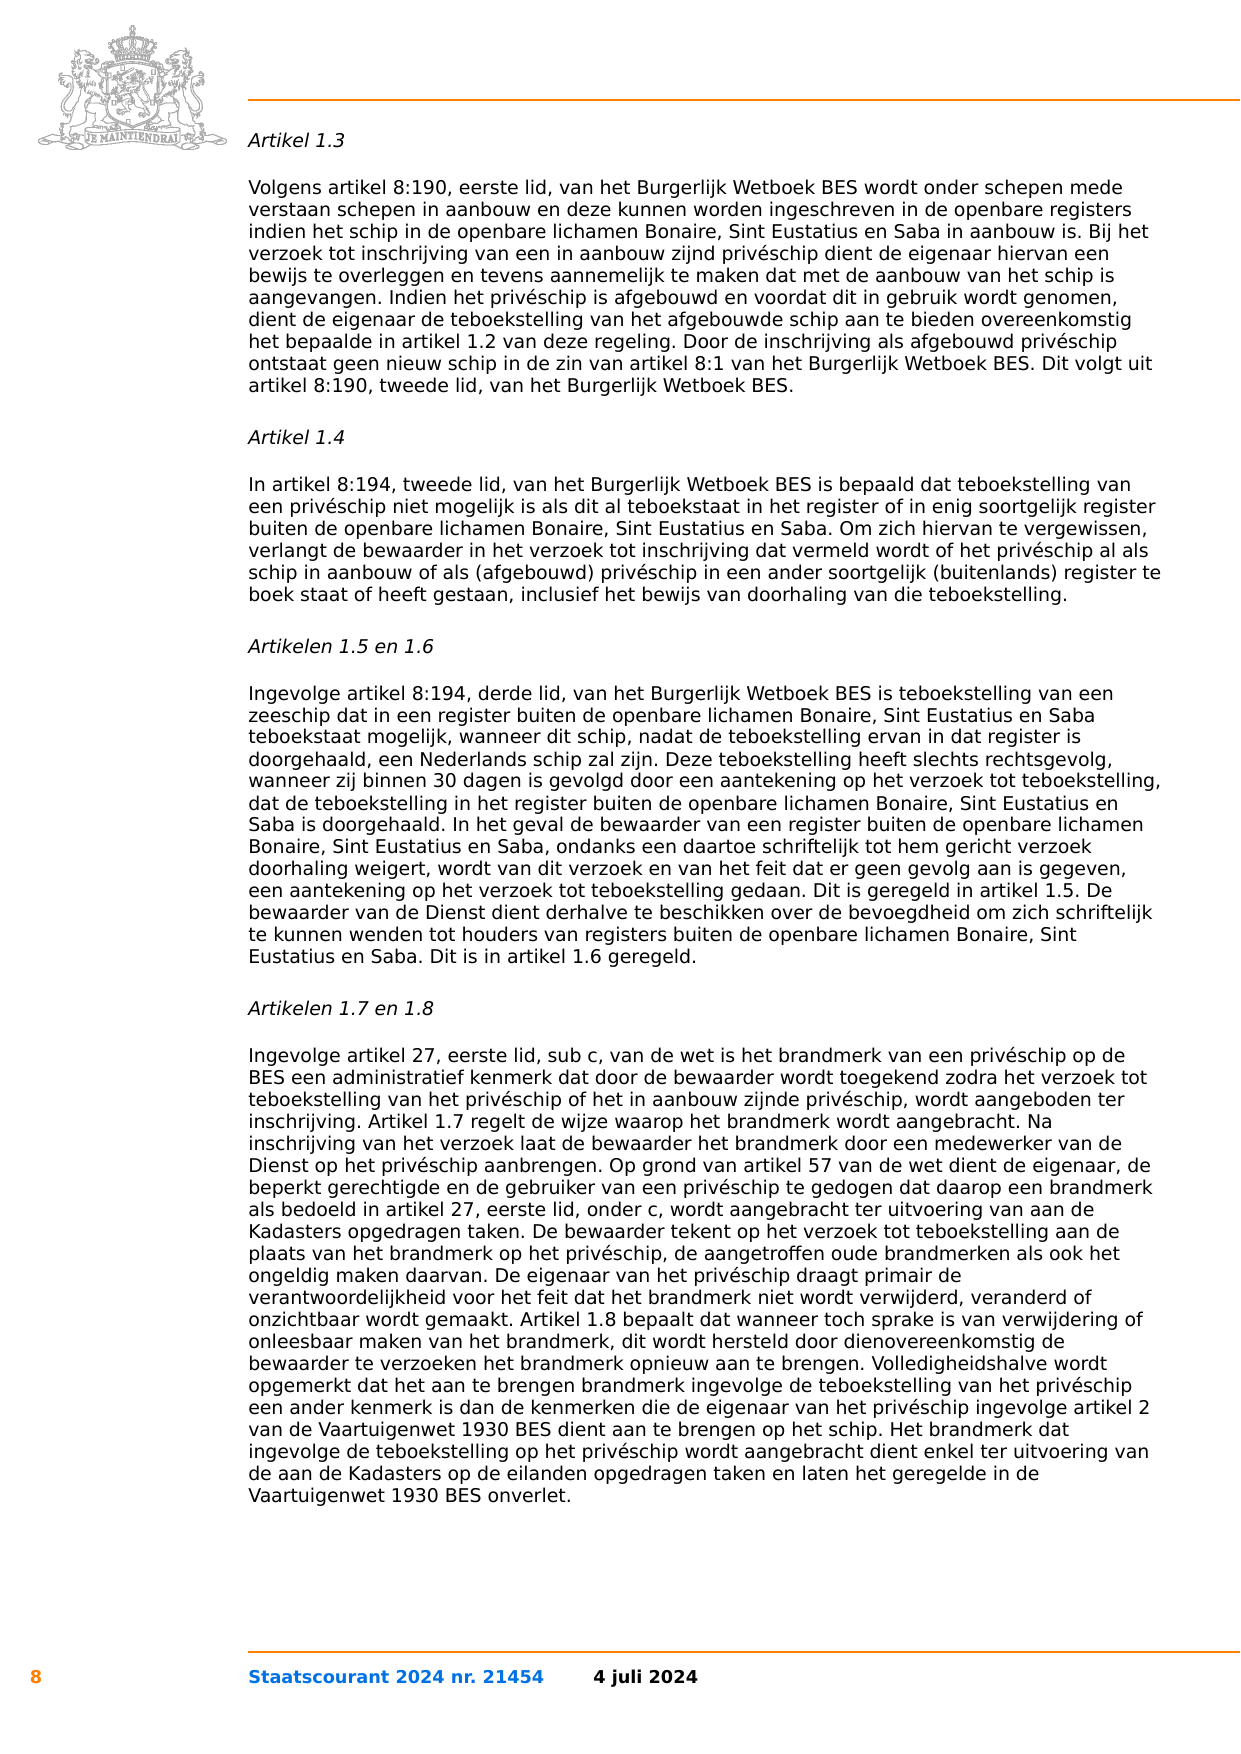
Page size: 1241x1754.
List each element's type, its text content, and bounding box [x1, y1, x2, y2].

text In artikel 8:194, tweede lid, van het Burgerlijk Wetboek BES is bepaald dat teboekstelling van een privéschip niet mogelijk is als dit al teboekstaat in het register of in enig soortgelijk register buiten de openbare lichamen Bonaire, Sint Eustatius en Saba. Om zich hiervan te vergewissen, verlangt de bewaarder in het verzoek tot inschrijving dat vermeld wordt of het privéschip al als schip in aanbouw of als (afgebouwd) privéschip in een ander soortgelijk (buitenlands) register te boek staat of heeft gestaan, inclusief het bewijs van doorhaling van die teboekstelling. [248, 474, 1163, 606]
text Volgens artikel 8:190, eerste lid, van het Burgerlijk Wetboek BES wordt onder schepen mede verstaan schepen in aanbouw en deze kunnen worden ingeschreven in de openbare registers indien het schip in de openbare lichamen Bonaire, Sint Eustatius en Saba in aanbouw is. Bij het verzoek tot inschrijving van een in aanbouw zijnd privéschip dient de eigenaar hiervan een bewijs te overleggen en tevens aannemelijk te maken dat met de aanbouw van het schip is aangevangen. Indien het privéschip is afgebouwd en voordat dit in gebruik wordt genomen, dient de eigenaar de teboekstelling van het afgebouwde schip aan te bieden overeenkomstig het bepaalde in artikel 1.2 van deze regeling. Door de inschrijving als afgebouwd privéschip ontstaat geen nieuw schip in de zin van artikel 8:1 van het Burgerlijk Wetboek BES. Dit volgt uit artikel 8:190, tweede lid, van het Burgerlijk Wetboek BES. [248, 177, 1163, 397]
text Ingevolge artikel 8:194, derde lid, van het Burgerlijk Wetboek BES is teboekstelling van een zeeschip dat in een register buiten de openbare lichamen Bonaire, Sint Eustatius en Saba teboekstaat mogelijk, wanneer dit schip, nadat de teboekstelling ervan in dat register is doorgehaald, een Nederlands schip zal zijn. Deze teboekstelling heeft slechts rechtsgevolg, wanneer zij binnen 30 dagen is gevolgd door een aantekening op het verzoek tot teboekstelling, dat de teboekstelling in het register buiten de openbare lichamen Bonaire, Sint Eustatius en Saba is doorgehaald. In het geval de bewaarder van een register buiten de openbare lichamen Bonaire, Sint Eustatius en Saba, ondanks een daartoe schriftelijk tot hem gericht verzoek doorhaling weigert, wordt van dit verzoek en van het feit dat er geen gevolg aan is gegeven, een aantekening op het verzoek tot teboekstelling gedaan. Dit is geregeld in artikel 1.5. De bewaarder van de Dienst dient derhalve te beschikken over de bevoegdheid om zich schriftelijk te kunnen wenden tot houders van registers buiten de openbare lichamen Bonaire, Sint Eustatius en Saba. Dit is in artikel 1.6 geregeld. [248, 682, 1163, 968]
picture [38, 25, 227, 150]
subtitle Artikelen 1.7 en 1.8 [248, 998, 1163, 1020]
text Ingevolge artikel 27, eerste lid, sub c, van de wet is het brandmerk van een privéschip op de BES een administratief kenmerk dat door de bewaarder wordt toegekend zodra het verzoek tot teboekstelling van het privéschip of het in aanbouw zijnde privéschip, wordt aangeboden ter inschrijving. Artikel 1.7 regelt de wijze waarop het brandmerk wordt aangebracht. Na inschrijving van het verzoek laat de bewaarder het brandmerk door een medewerker van de Dienst op het privéschip aanbrengen. Op grond van artikel 57 van de wet dient de eigenaar, de beperkt gerechtigde en de gebruiker van een privéschip te gedogen dat daarop een brandmerk als bedoeld in artikel 27, eerste lid, onder c, wordt aangebracht ter uitvoering van aan de Kadasters opgedragen taken. De bewaarder tekent op het verzoek tot teboekstelling aan de plaats van het brandmerk op het privéschip, de aangetroffen oude brandmerken als ook het ongeldig maken daarvan. De eigenaar van het privéschip draagt primair de verantwoordelijkheid voor het feit dat het brandmerk niet wordt verwijderd, veranderd of onzichtbaar wordt gemaakt. Artikel 1.8 bepaalt dat wanneer toch sprake is van verwijdering of onleesbaar maken van het brandmerk, dit wordt hersteld door dienovereenkomstig de bewaarder te verzoeken het brandmerk opnieuw aan te brengen. Volledigheidshalve wordt opgemerkt dat het aan te brengen brandmerk ingevolge de teboekstelling van het privéschip een ander kenmerk is dan de kenmerken die de eigenaar van het privéschip ingevolge artikel 2 van de Vaartuigenwet 1930 BES dient aan te brengen op het schip. Het brandmerk dat ingevolge de teboekstelling op het privéschip wordt aangebracht dient enkel ter uitvoering van de aan de Kadasters op de eilanden opgedragen taken en laten het geregelde in de Vaartuigenwet 1930 BES onverlet. [248, 1045, 1163, 1507]
subtitle Artikel 1.3 [248, 130, 1163, 152]
subtitle Artikelen 1.5 en 1.6 [248, 636, 1163, 657]
subtitle Artikel 1.4 [248, 427, 1163, 449]
